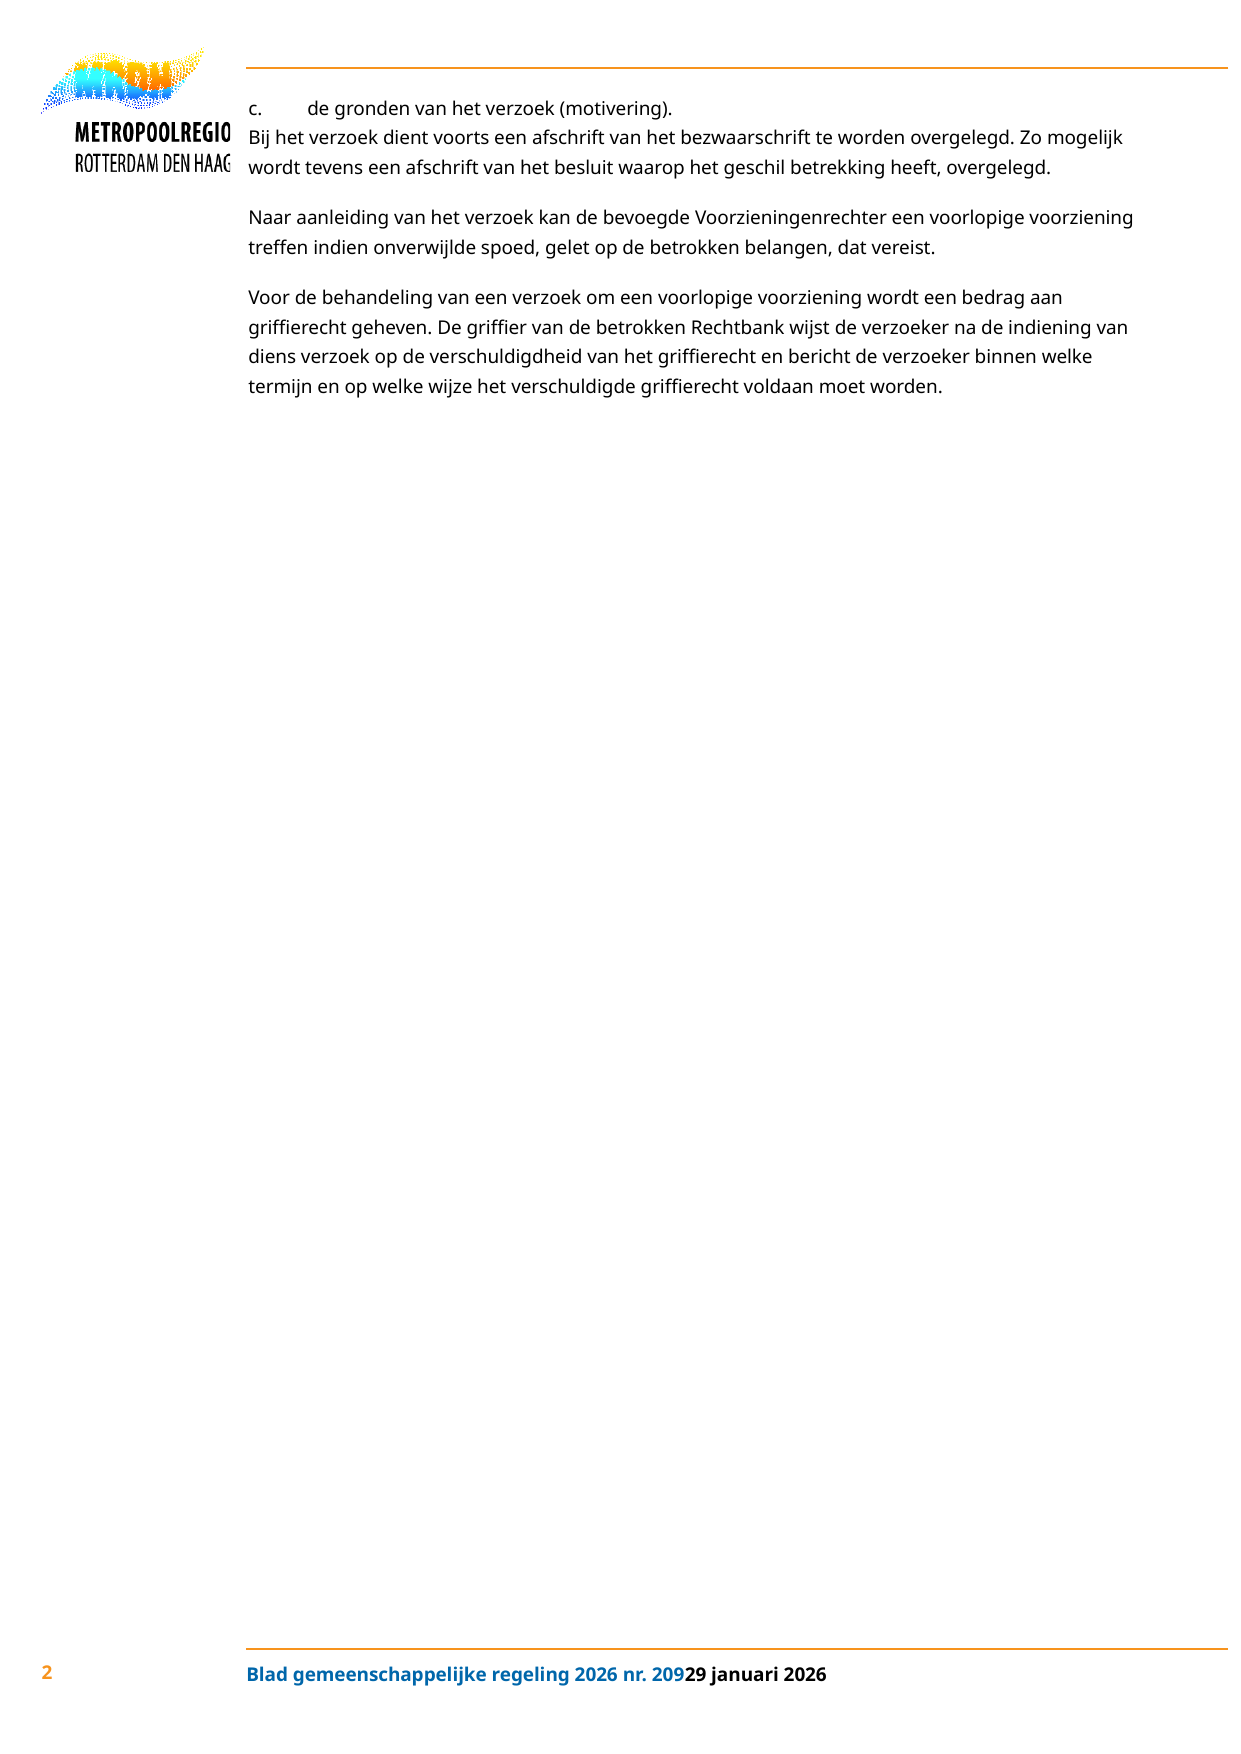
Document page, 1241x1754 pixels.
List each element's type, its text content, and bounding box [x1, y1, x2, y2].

text Bij het verzoek dient voorts een afschrift van het bezwaarschrift te worden overgelegd. Zo mogelijk wordt tevens een afschrift van het besluit waarop het geschil betrekking heeft, overgelegd. [248, 124, 1152, 180]
picture [41, 47, 231, 172]
text Naar aanleiding van het verzoek kan de bevoegde Voorzieningenrechter een voorlopige voorziening treffen indien onverwijlde spoed, gelet op de betrokken belangen, dat vereist. [248, 204, 1152, 260]
text Voor de behandeling van een verzoek om een voorlopige voorziening wordt een bedrag aan griffierecht geheven. De griffier van de betrokken Rechtbank wijst de verzoeker na de indiening van diens verzoek op de verschuldigdheid van het griffierecht en bericht de verzoeker binnen welke termijn en op welke wijze het verschuldigde griffierecht voldaan moet worden. [248, 284, 1152, 399]
list de gronden van het verzoek (motivering). [248, 95, 1152, 121]
